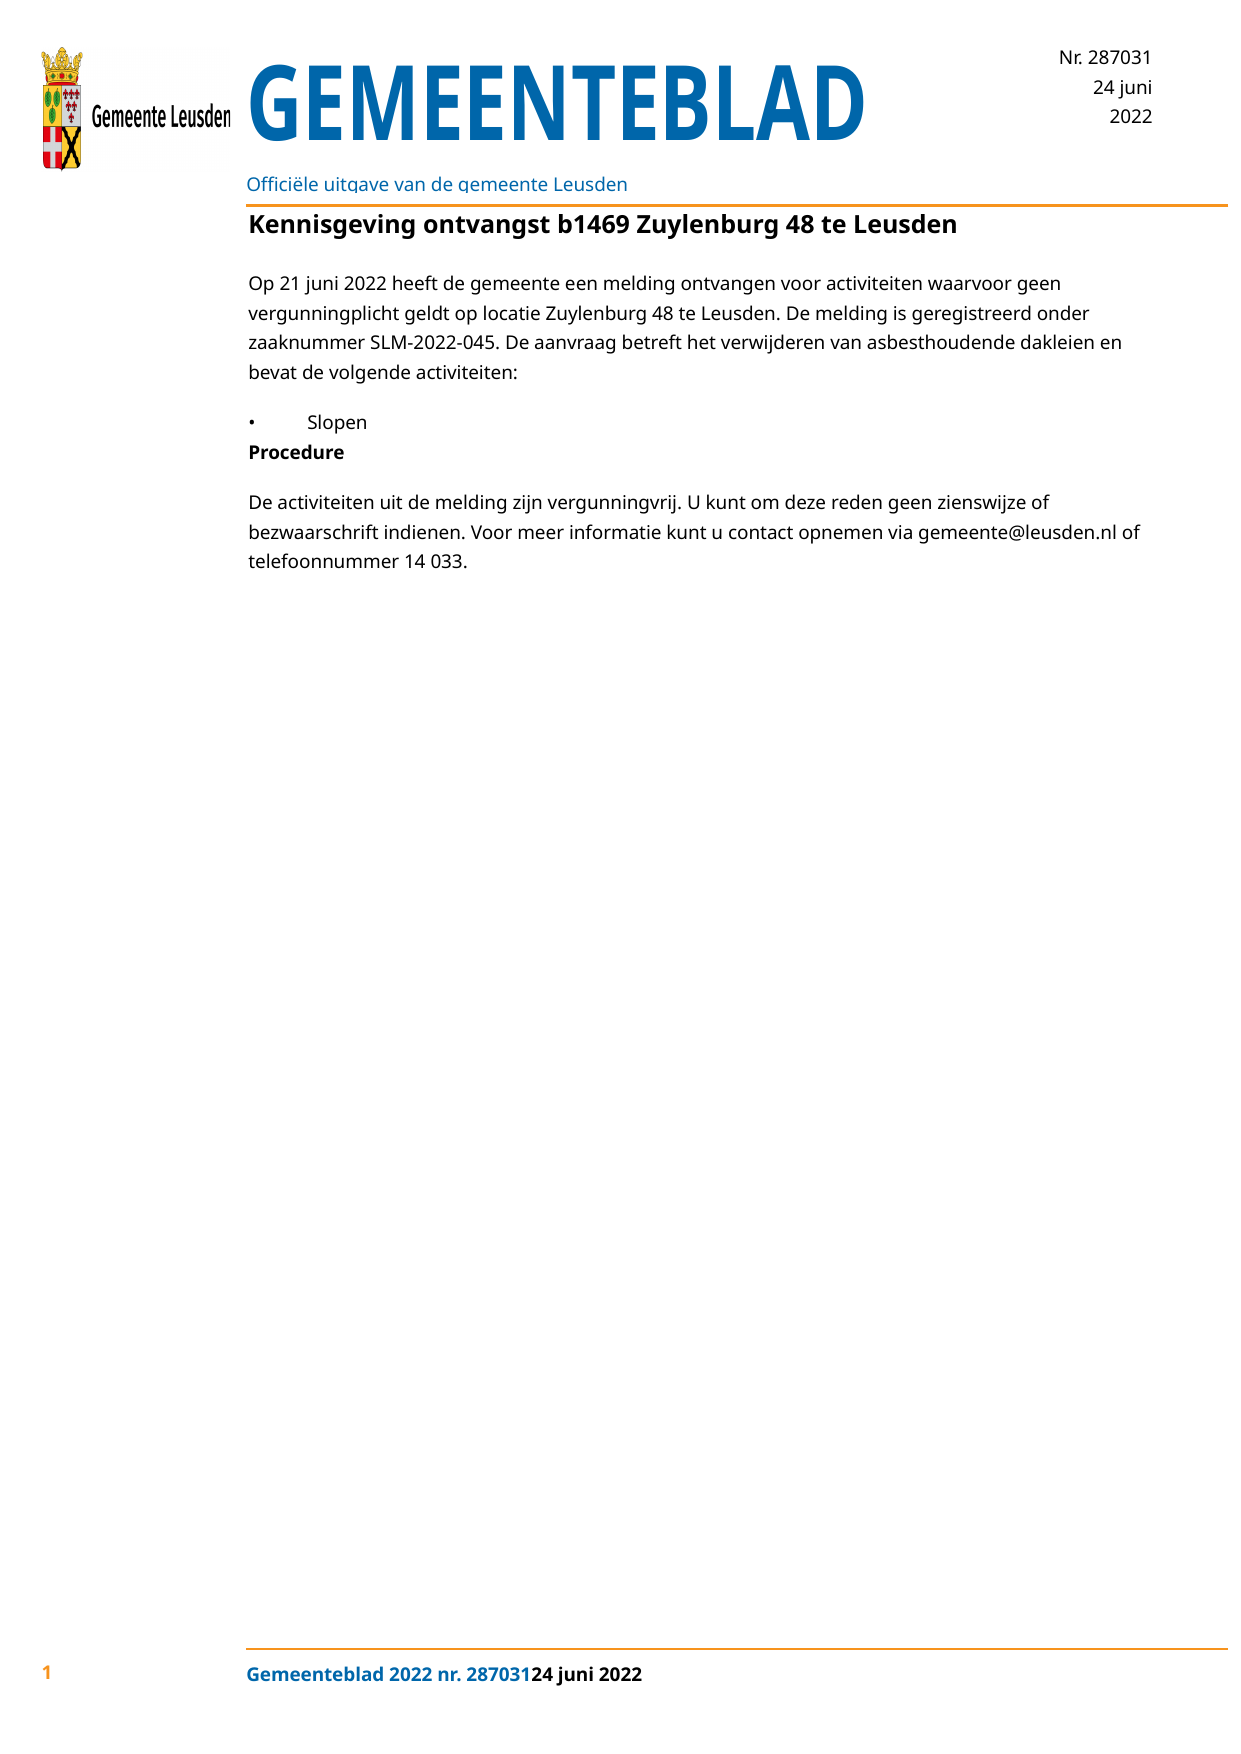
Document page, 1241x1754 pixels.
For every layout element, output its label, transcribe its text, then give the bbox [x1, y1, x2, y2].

text De activiteiten uit de melding zijn vergunningvrij. U kunt om deze reden geen zienswijze of bezwaarschrift indienen. Voor meer informatie kunt u contact opnemen via gemeente@leusden.nl of telefoonnummer 14 033. [248, 489, 1152, 574]
picture [41, 47, 231, 172]
text Procedure [248, 439, 1152, 465]
list Slopen [248, 409, 1152, 435]
text Kennisgeving ontvangst b1469 Zuylenburg 48 te Leusden [248, 207, 1152, 241]
text Op 21 juni 2022 heeft de gemeente een melding ontvangen voor activiteiten waarvoor geen vergunningplicht geldt op locatie Zuylenburg 48 te Leusden. De melding is geregistreerd onder zaaknummer SLM-2022-045. De aanvraag betreft het verwijderen van asbesthoudende dakleien en bevat de volgende activiteiten: [248, 270, 1152, 385]
